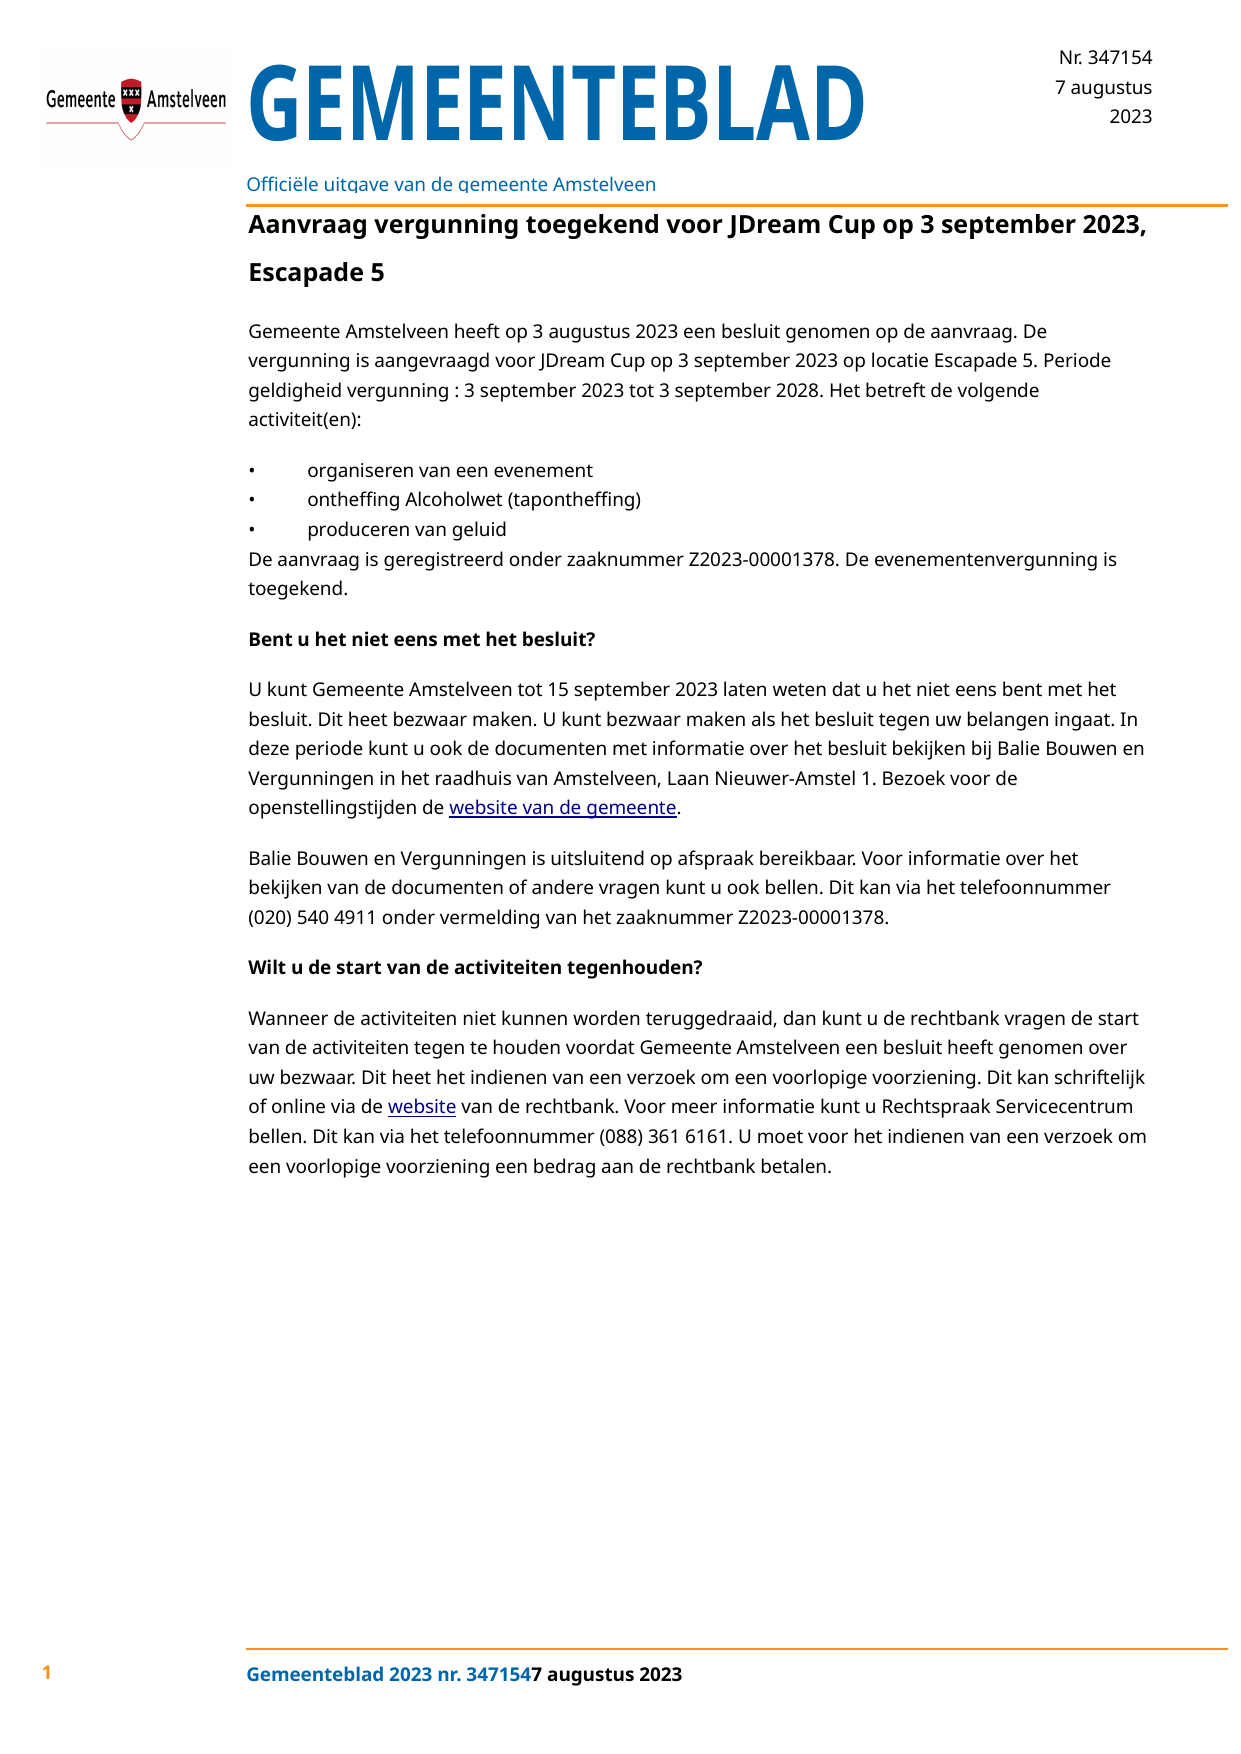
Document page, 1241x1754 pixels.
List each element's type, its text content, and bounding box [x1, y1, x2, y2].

list organiseren van een evenement [248, 457, 1152, 483]
list ontheffing Alcoholwet (tapontheffing) [248, 487, 1152, 512]
text Aanvraag vergunning toegekend voor JDream Cup op 3 september 2023, Escapade 5 [248, 207, 1152, 288]
text U kunt Gemeente Amstelveen tot 15 september 2023 laten weten dat u het niet eens bent met het besluit. Dit heet bezwaar maken. U kunt bezwaar maken als het besluit tegen uw belangen ingaat. In deze periode kunt u ook de documenten met informatie over het besluit bekijken bij Balie Bouwen en Vergunningen in het raadhuis van Amstelveen, Laan Nieuwer-Amstel 1. Bezoek voor de openstellingstijden de website van de gemeente. [248, 676, 1152, 820]
list produceren van geluid [248, 516, 1152, 542]
text Wilt u de start van de activiteiten tegenhouden? [248, 954, 1152, 980]
text Wanneer de activiteiten niet kunnen worden teruggedraaid, dan kunt u de rechtbank vragen de start van de activiteiten tegen te houden voordat Gemeente Amstelveen een besluit heeft genomen over uw bezwaar. Dit heet het indienen van een verzoek om een voorlopige voorziening. Dit kan schriftelijk of online via de website van de rechtbank. Voor meer informatie kunt u Rechtspraak Servicecentrum bellen. Dit kan via het telefoonnummer (088) 361 6161. U moet voor het indienen van een verzoek om een voorlopige voorziening een bedrag aan de rechtbank betalen. [248, 1005, 1152, 1179]
text Balie Bouwen en Vergunningen is uitsluitend op afspraak bereikbaar. Voor informatie over het bekijken van de documenten of andere vragen kunt u ook bellen. Dit kan via het telefoonnummer (020) 540 4911 onder vermelding van het zaaknummer Z2023-00001378. [248, 845, 1152, 930]
text De aanvraag is geregistreerd onder zaaknummer Z2023-00001378. De evenementenvergunning is toegekend. [248, 546, 1152, 601]
text Gemeente Amstelveen heeft op 3 augustus 2023 een besluit genomen op de aanvraag. De vergunning is aangevraagd voor JDream Cup op 3 september 2023 op locatie Escapade 5. Periode geldigheid vergunning : 3 september 2023 tot 3 september 2028. Het betreft de volgende activiteit(en): [248, 318, 1152, 432]
picture [41, 47, 231, 172]
text Bent u het niet eens met het besluit? [248, 626, 1152, 652]
